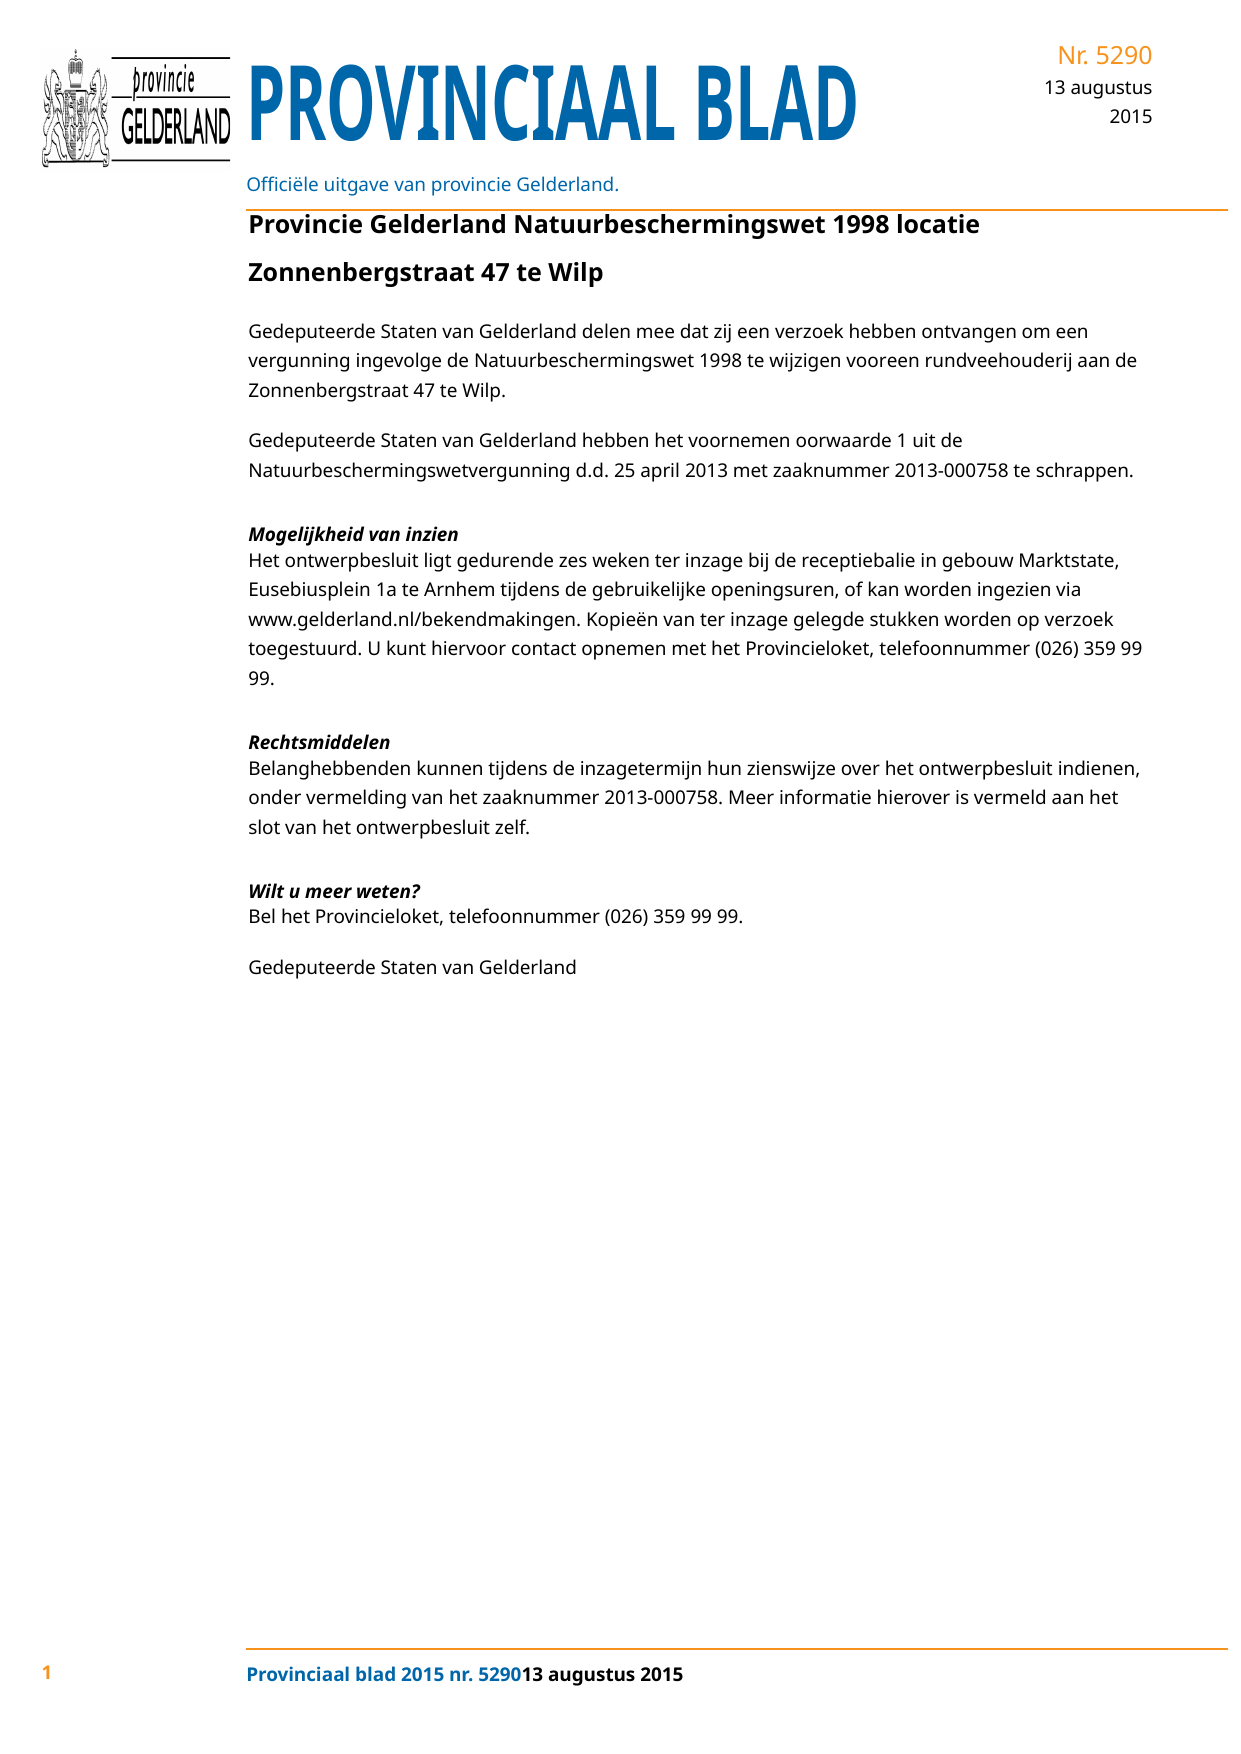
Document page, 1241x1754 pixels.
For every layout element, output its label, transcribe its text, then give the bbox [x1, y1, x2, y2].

text Gedeputeerde Staten van Gelderland [248, 954, 1152, 980]
text Belanghebbenden kunnen tijdens de inzagetermijn hun zienswijze over het ontwerpbesluit indienen, onder vermelding van het zaaknummer 2013-000758. Meer informatie hierover is vermeld aan het slot van het ontwerpbesluit zelf. [248, 755, 1152, 840]
text Provincie Gelderland Natuurbeschermingswet 1998 locatie Zonnenbergstraat 47 te Wilp [248, 211, 1152, 288]
text Rechtsmiddelen [248, 729, 1152, 755]
text Gedeputeerde Staten van Gelderland delen mee dat zij een verzoek hebben ontvangen om een vergunning ingevolge de Natuurbeschermingswet 1998 te wijzigen vooreen rundveehouderij aan de Zonnenbergstraat 47 te Wilp. [248, 318, 1152, 403]
text Bel het Provincieloket, telefoonnummer (026) 359 99 99. [248, 904, 1152, 929]
text Mogelijkheid van inzien [248, 521, 1152, 547]
picture [41, 47, 231, 172]
text Het ontwerpbesluit ligt gedurende zes weken ter inzage bij de receptiebalie in gebouw Marktstate, Eusebiusplein 1a te Arnhem tijdens de gebruikelijke openingsuren, of kan worden ingezien via www.gelderland.nl/bekendmakingen. Kopieën van ter inzage gelegde stukken worden op verzoek toegestuurd. U kunt hiervoor contact opnemen met het Provincieloket, telefoonnummer (026) 359 99 99. [248, 547, 1152, 691]
text Gedeputeerde Staten van Gelderland hebben het voornemen oorwaarde 1 uit de Natuurbeschermingswetvergunning d.d. 25 april 2013 met zaaknummer 2013-000758 te schrappen. [248, 427, 1152, 483]
text Wilt u meer weten? [248, 878, 1152, 904]
